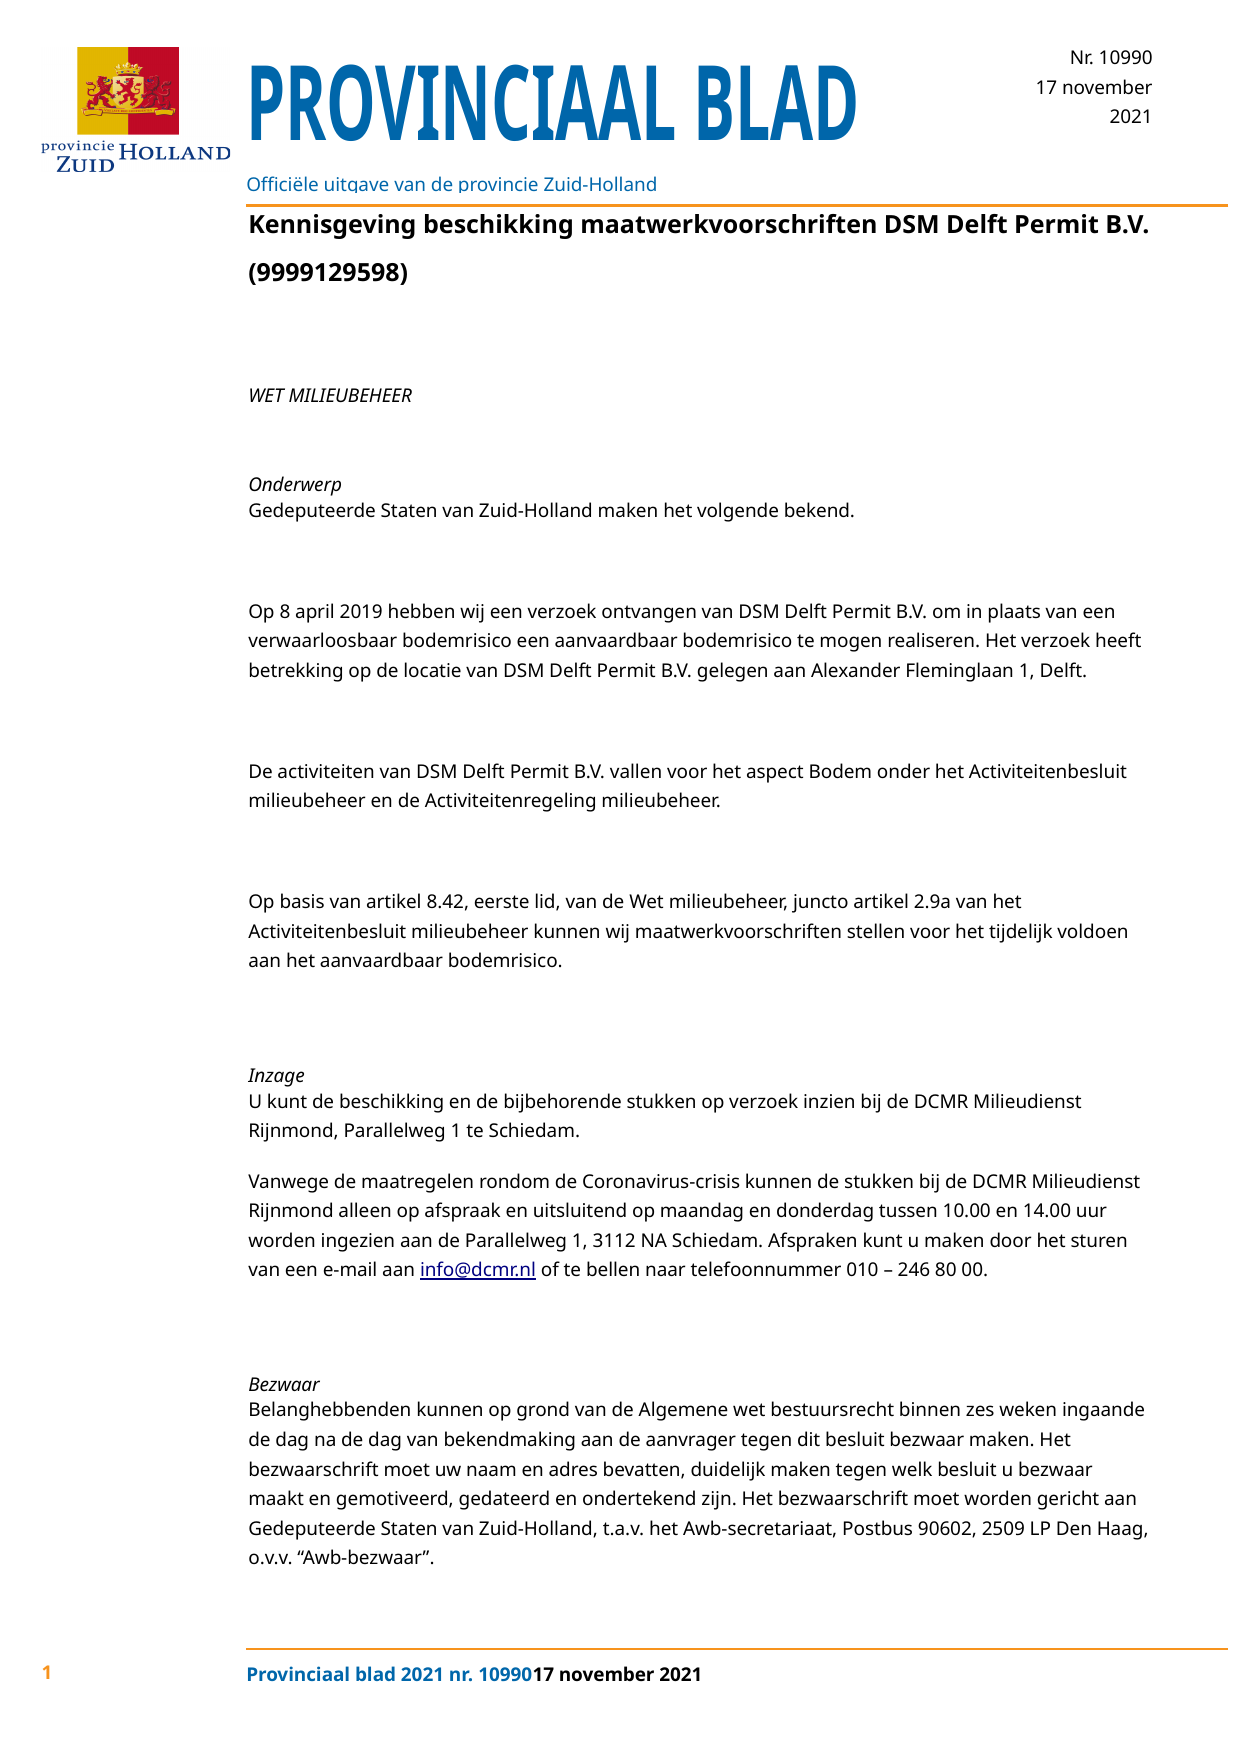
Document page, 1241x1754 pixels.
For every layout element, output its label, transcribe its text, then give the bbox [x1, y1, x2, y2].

text De activiteiten van DSM Delft Permit B.V. vallen voor het aspect Bodem onder het Activiteitenbesluit milieubeheer en de Activiteitenregeling milieubeheer. [248, 758, 1152, 813]
text Onderwerp [248, 472, 1152, 497]
text U kunt de beschikking en de bijbehorende stukken op verzoek inzien bij de DCMR Milieudienst Rijnmond, Parallelweg 1 te Schiedam. [248, 1088, 1152, 1143]
text WET MILIEUBEHEER [248, 382, 1152, 408]
picture [41, 47, 231, 172]
text Vanwege de maatregelen rondom de Coronavirus-crisis kunnen de stukken bij de DCMR Milieudienst Rijnmond alleen op afspraak en uitsluitend op maandag en donderdag tussen 10.00 en 14.00 uur worden ingezien aan de Parallelweg 1, 3112 NA Schiedam. Afspraken kunt u maken door het sturen van een e-mail aan info@dcmr.nl of te bellen naar telefoonnummer 010 – 246 80 00. [248, 1168, 1152, 1282]
text Belanghebbenden kunnen op grond van de Algemene wet bestuursrecht binnen zes weken ingaande de dag na de dag van bekendmaking aan de aanvrager tegen dit besluit bezwaar maken. Het bezwaarschrift moet uw naam en adres bevatten, duidelijk maken tegen welk besluit u bezwaar maakt en gemotiveerd, gedateerd en ondertekend zijn. Het bezwaarschrift moet worden gericht aan Gedeputeerde Staten van Zuid-Holland, t.a.v. het Awb-secretariaat, Postbus 90602, 2509 LP Den Haag, o.v.v. “Awb-bezwaar”. [248, 1397, 1152, 1570]
text Bezwaar [248, 1371, 1152, 1397]
text Kennisgeving beschikking maatwerkvoorschriften DSM Delft Permit B.V. (9999129598) [248, 207, 1152, 288]
text Gedeputeerde Staten van Zuid-Holland maken het volgende bekend. [248, 497, 1152, 523]
text Op 8 april 2019 hebben wij een verzoek ontvangen van DSM Delft Permit B.V. om in plaats van een verwaarloosbaar bodemrisico een aanvaardbaar bodemrisico te mogen realiseren. Het verzoek heeft betrekking op de locatie van DSM Delft Permit B.V. gelegen aan Alexander Fleminglaan 1, Delft. [248, 598, 1152, 683]
text Inzage [248, 1062, 1152, 1088]
text Op basis van artikel 8.42, eerste lid, van de Wet milieubeheer, juncto artikel 2.9a van het Activiteitenbesluit milieubeheer kunnen wij maatwerkvoorschriften stellen voor het tijdelijk voldoen aan het aanvaardbaar bodemrisico. [248, 888, 1152, 973]
